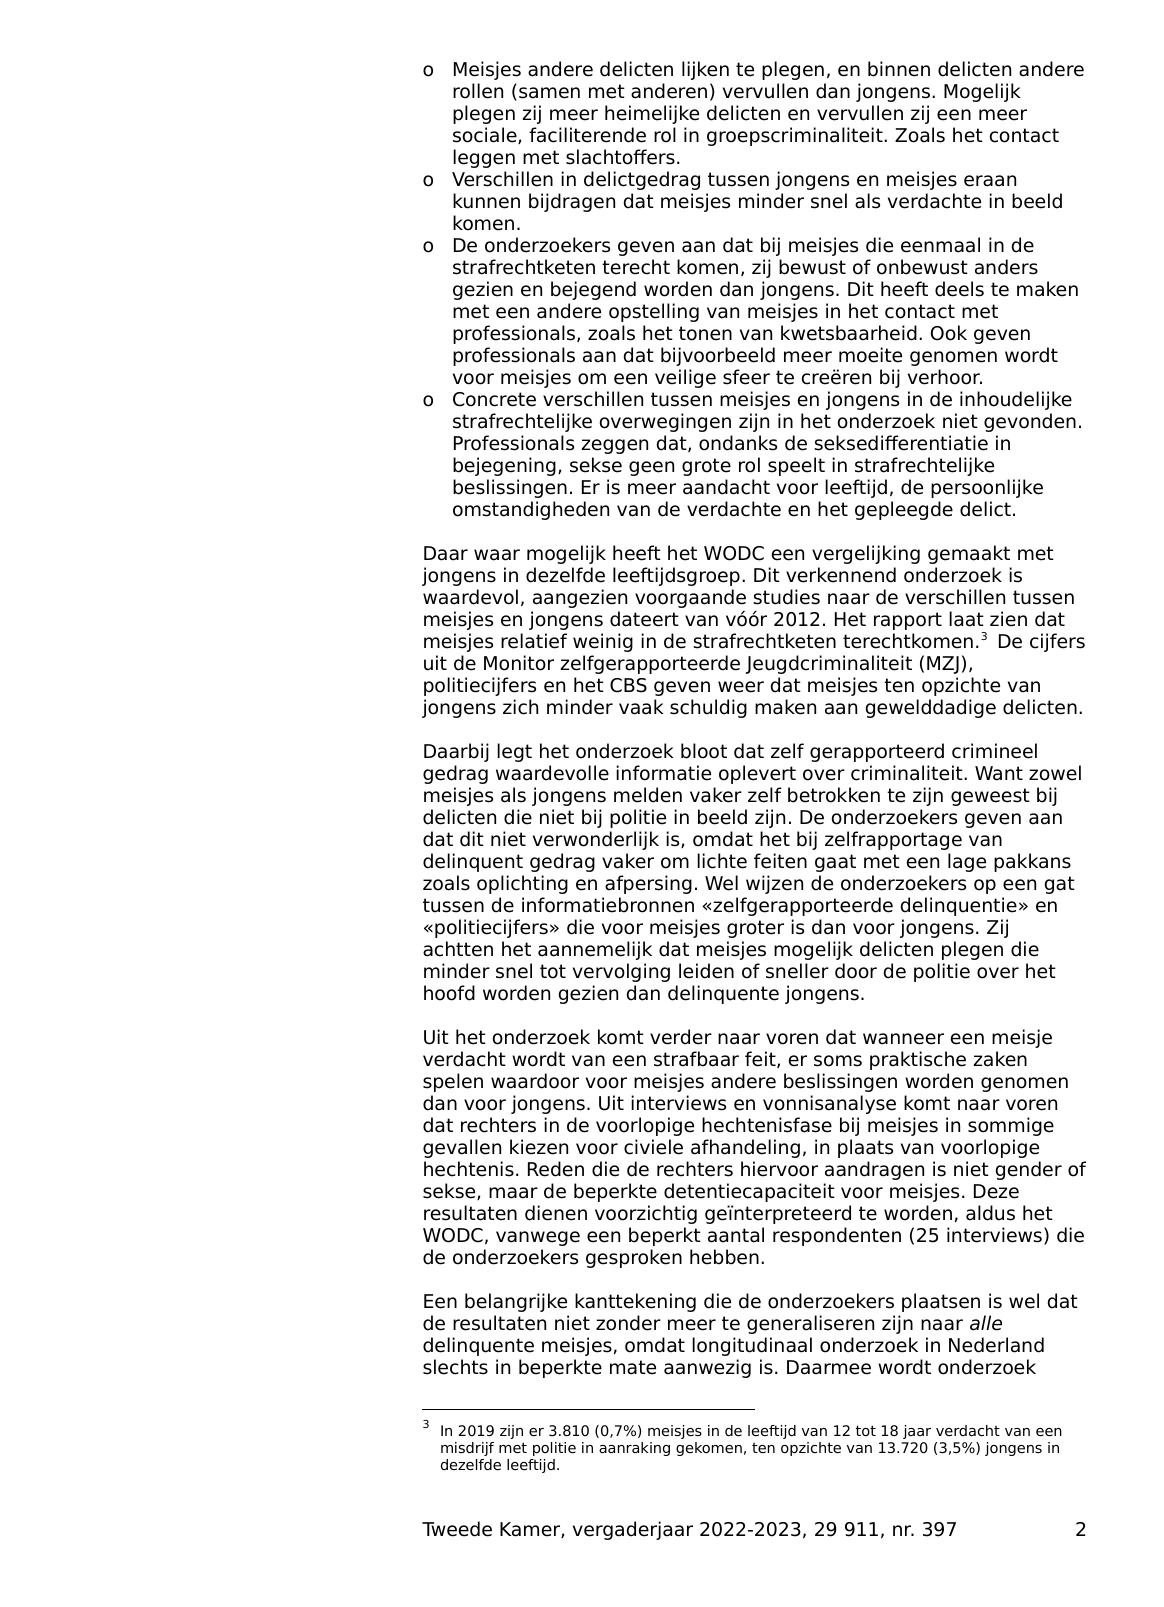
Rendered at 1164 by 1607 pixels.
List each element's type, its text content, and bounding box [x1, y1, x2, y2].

text o Meisjes andere delicten lijken te plegen, en binnen delicten andere rollen (samen met anderen) vervullen dan jongens. Mogelijk plegen zij meer heimelijke delicten en vervullen zij een meer sociale, faciliterende rol in groepscriminaliteit. Zoals het contact leggen met slachtoffers. [422, 59, 1087, 169]
text o De onderzoekers geven aan dat bij meisjes die eenmaal in de strafrechtketen terecht komen, zij bewust of onbewust anders gezien en bejegend worden dan jongens. Dit heeft deels te maken met een andere opstelling van meisjes in het contact met professionals, zoals het tonen van kwetsbaarheid. Ook geven professionals aan dat bijvoorbeeld meer moeite genomen wordt voor meisjes om een veilige sfeer te creëren bij verhoor. [422, 235, 1087, 389]
text o Concrete verschillen tussen meisjes en jongens in de inhoudelijke strafrechtelijke overwegingen zijn in het onderzoek niet gevonden. Professionals zeggen dat, ondanks de seksedifferentiatie in bejegening, sekse geen grote rol speelt in strafrechtelijke beslissingen. Er is meer aandacht voor leeftijd, de persoonlijke omstandigheden van de verdachte en het gepleegde delict. [422, 389, 1087, 521]
text Daarbij legt het onderzoek bloot dat zelf gerapporteerd crimineel gedrag waardevolle informatie oplevert over criminaliteit. Want zowel meisjes als jongens melden vaker zelf betrokken te zijn geweest bij delicten die niet bij politie in beeld zijn. De onderzoekers geven aan dat dit niet verwonderlijk is, omdat het bij zelfrapportage van delinquent gedrag vaker om lichte feiten gaat met een lage pakkans zoals oplichting en afpersing. Wel wijzen de onderzoekers op een gat tussen de informatiebronnen «zelfgerapporteerde delinquentie» en «politiecijfers» die voor meisjes groter is dan voor jongens. Zij achtten het aannemelijk dat meisjes mogelijk delicten plegen die minder snel tot vervolging leiden of sneller door de politie over het hoofd worden gezien dan delinquente jongens. [422, 741, 1087, 1004]
text Uit het onderzoek komt verder naar voren dat wanneer een meisje verdacht wordt van een strafbaar feit, er soms praktische zaken spelen waardoor voor meisjes andere beslissingen worden genomen dan voor jongens. Uit interviews en vonnisanalyse komt naar voren dat rechters in de voorlopige hechtenisfase bij meisjes in sommige gevallen kiezen voor civiele afhandeling, in plaats van voorlopige hechtenis. Reden die de rechters hiervoor aandragen is niet gender of sekse, maar de beperkte detentiecapaciteit voor meisjes. Deze resultaten dienen voorzichtig geïnterpreteerd te worden, aldus het WODC, vanwege een beperkt aantal respondenten (25 interviews) die de onderzoekers gesproken hebben. [422, 1027, 1087, 1268]
text o Verschillen in delictgedrag tussen jongens en meisjes eraan kunnen bijdragen dat meisjes minder snel als verdachte in beeld komen. [422, 169, 1087, 235]
text Een belangrijke kanttekening die de onderzoekers plaatsen is wel dat de resultaten niet zonder meer te generaliseren zijn naar alle delinquente meisjes, omdat longitudinaal onderzoek in Nederland slechts in beperkte mate aanwezig is. Daarmee wordt onderzoek [422, 1291, 1087, 1379]
text In 2019 zijn er 3.810 (0,7%) meisjes in de leeftijd van 12 tot 18 jaar verdacht van een misdrijf met politie in aanraking gekomen, ten opzichte van 13.720 (3,5%) jongens in dezelfde leeftijd. [422, 1418, 1087, 1474]
text Daar waar mogelijk heeft het WODC een vergelijking gemaakt met jongens in dezelfde leeftijdsgroep. Dit verkennend onderzoek is waardevol, aangezien voorgaande studies naar de verschillen tussen meisjes en jongens dateert van vóór 2012. Het rapport laat zien dat meisjes relatief weinig in de strafrechtketen terechtkomen. De cijfers uit de Monitor zelfgerapporteerde Jeugdcriminaliteit (MZJ), politiecijfers en het CBS geven weer dat meisjes ten opzichte van jongens zich minder vaak schuldig maken aan gewelddadige delicten. [422, 543, 1087, 719]
